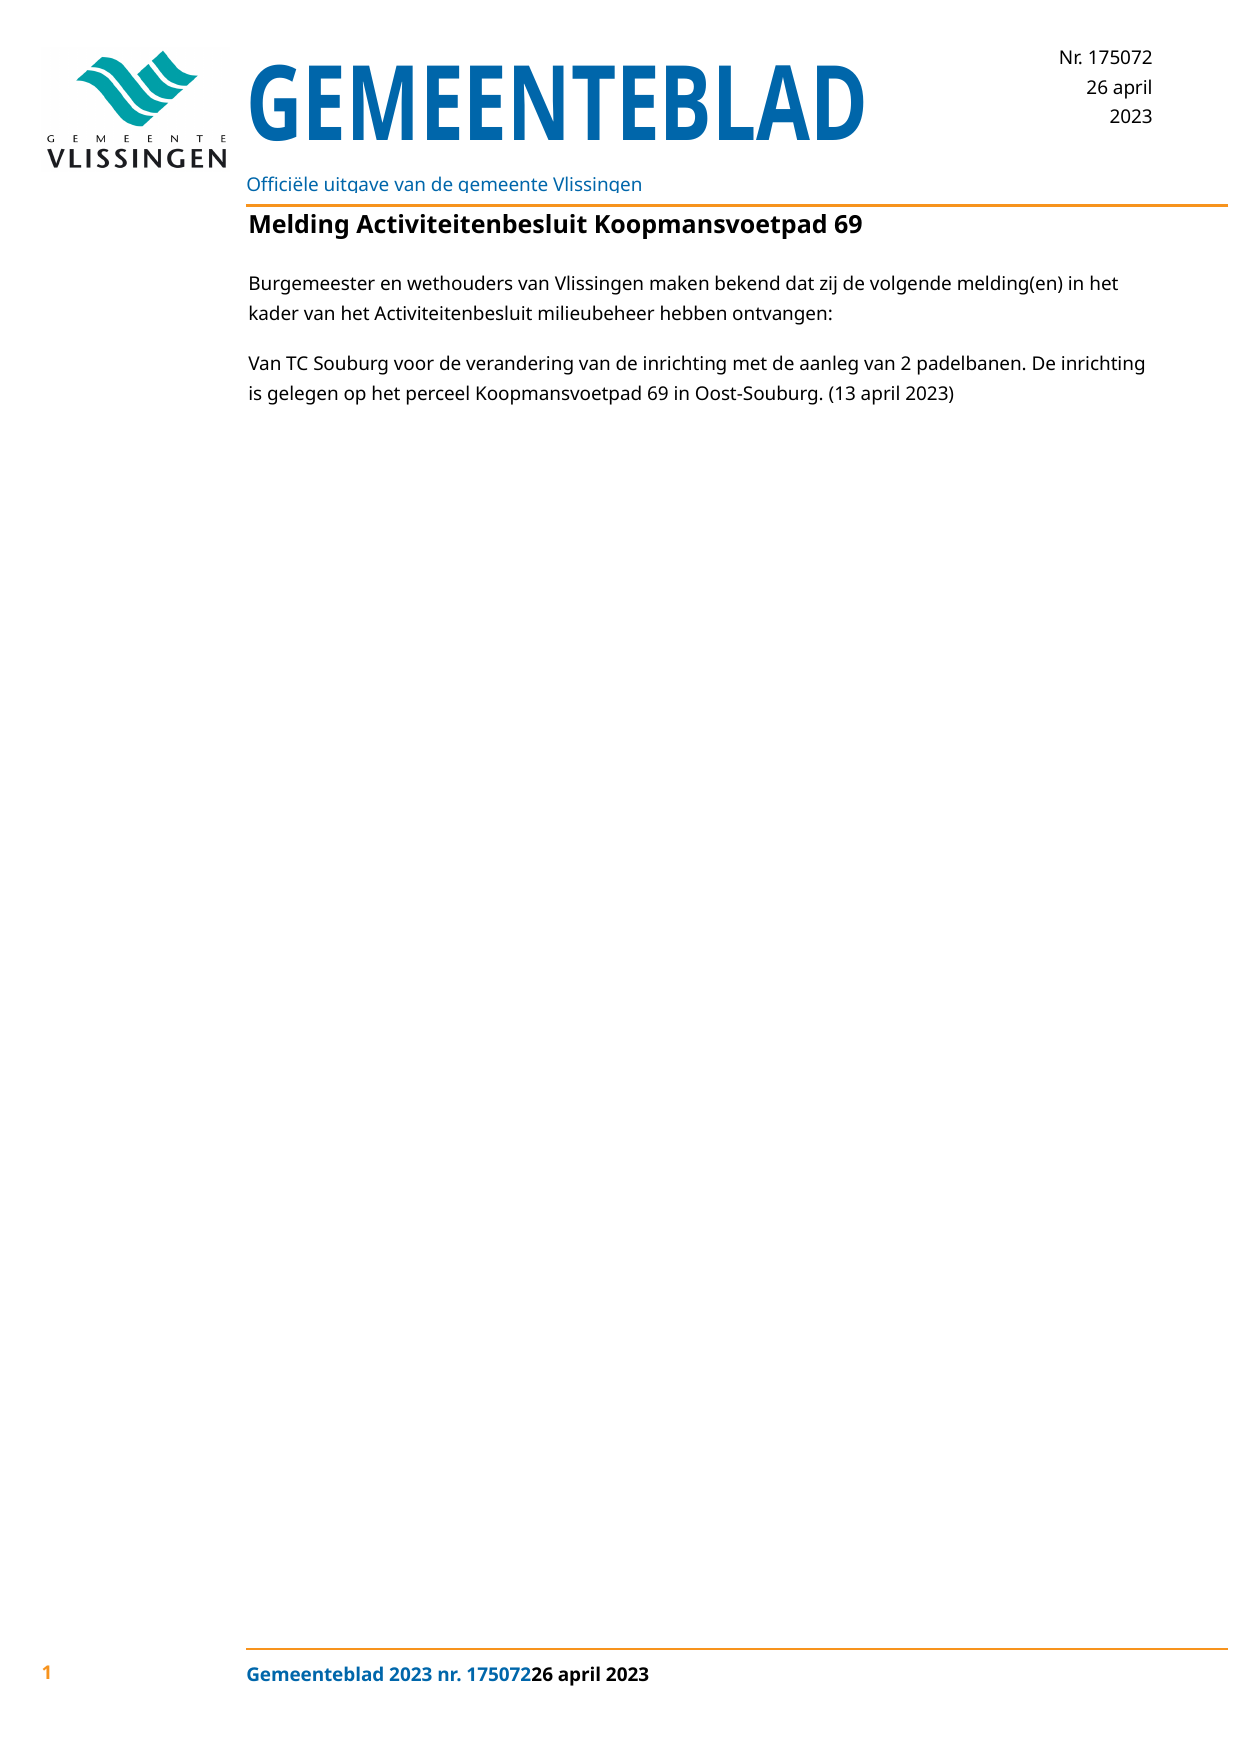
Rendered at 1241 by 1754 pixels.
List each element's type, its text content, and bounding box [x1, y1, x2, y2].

text Melding Activiteitenbesluit Koopmansvoetpad 69 [248, 207, 1152, 241]
picture [41, 47, 231, 172]
text Van TC Souburg voor de verandering van de inrichting met de aanleg van 2 padelbanen. De inrichting is gelegen op het perceel Koopmansvoetpad 69 in Oost-Souburg. (13 april 2023) [248, 350, 1152, 406]
text Burgemeester en wethouders van Vlissingen maken bekend dat zij de volgende melding(en) in het kader van het Activiteitenbesluit milieubeheer hebben ontvangen: [248, 270, 1152, 326]
